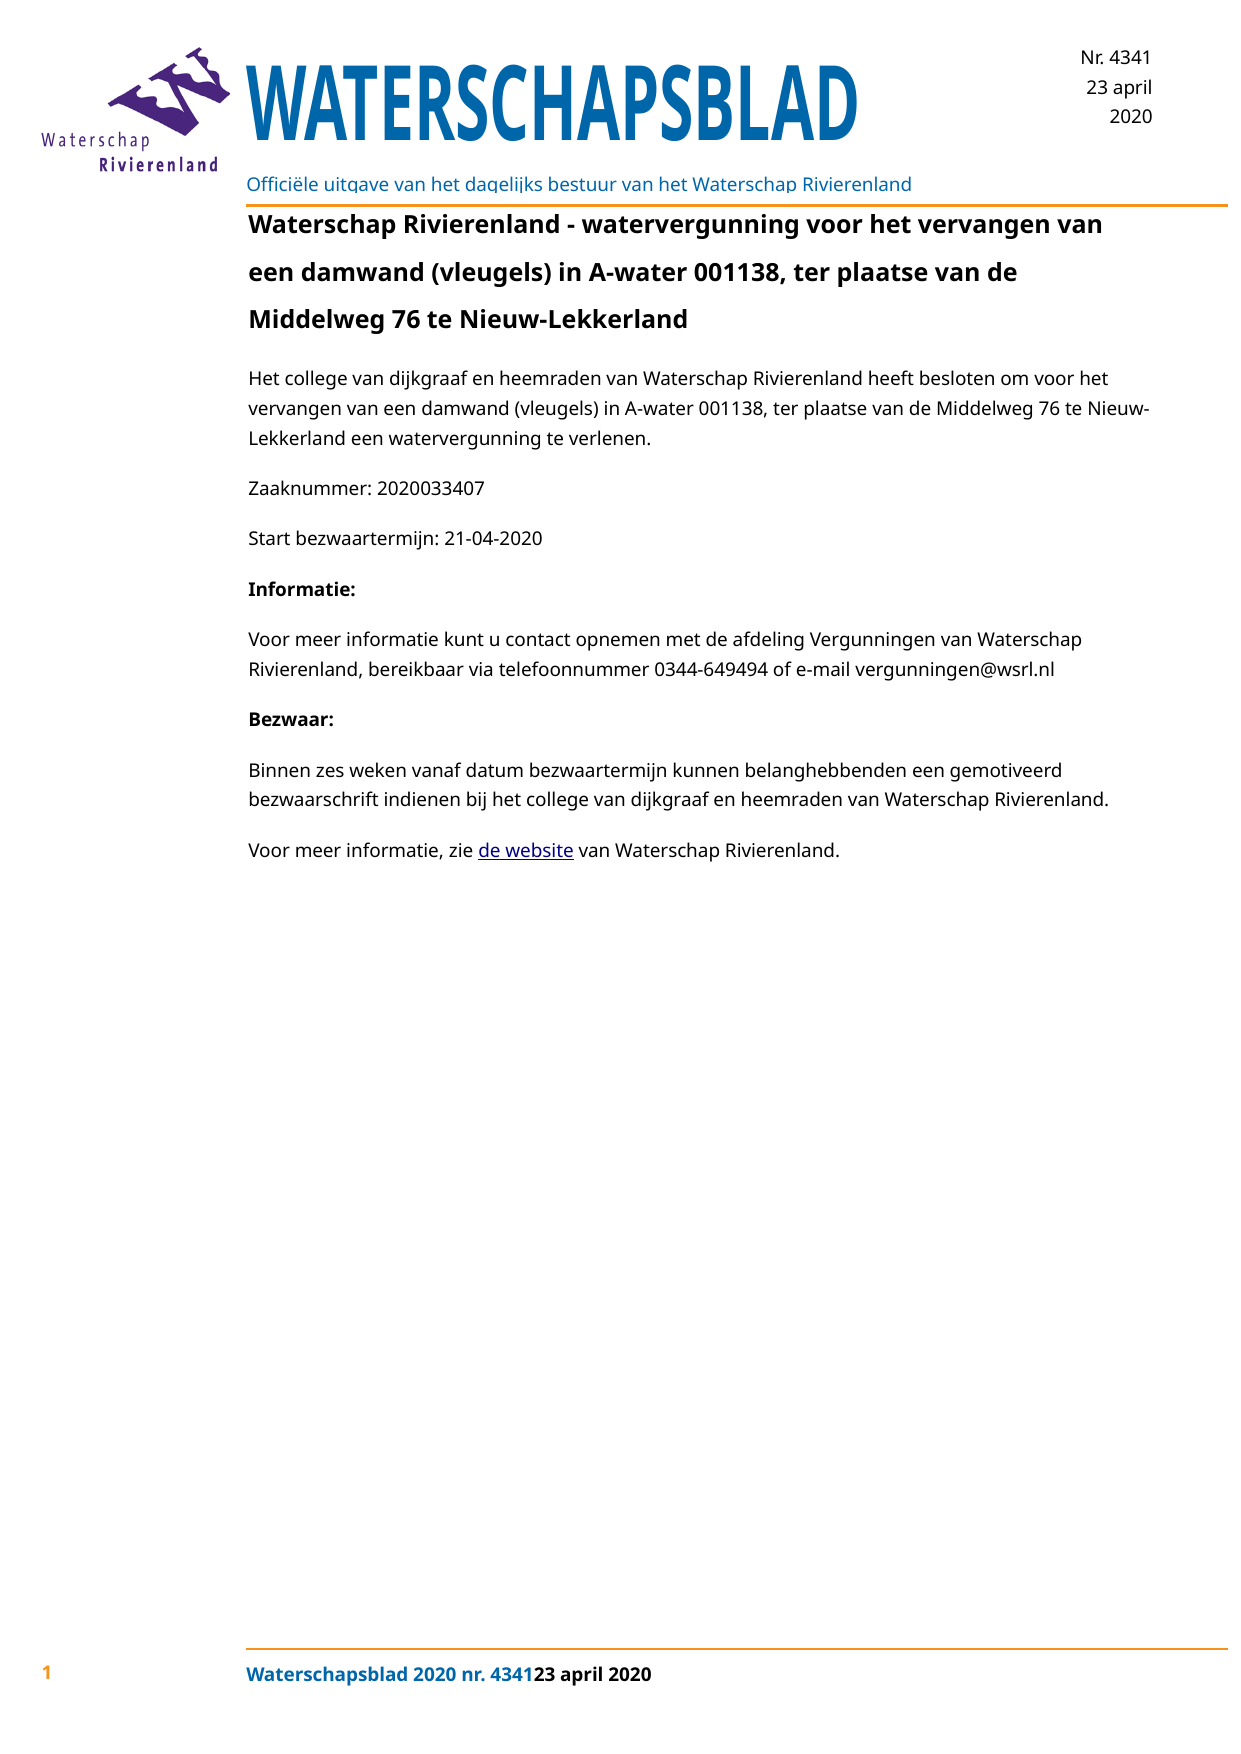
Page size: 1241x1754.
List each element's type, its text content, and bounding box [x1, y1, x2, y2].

text Waterschap Rivierenland - watervergunning voor het vervangen van een damwand (vleugels) in A-water 001138, ter plaatse van de Middelweg 76 te Nieuw-Lekkerland [248, 207, 1152, 336]
picture [41, 47, 231, 172]
text Informatie: [248, 576, 1152, 602]
text Bezwaar: [248, 706, 1152, 732]
text Voor meer informatie, zie de website van Waterschap Rivierenland. [248, 837, 1152, 862]
text Het college van dijkgraaf en heemraden van Waterschap Rivierenland heeft besloten om voor het vervangen van een damwand (vleugels) in A-water 001138, ter plaatse van de Middelweg 76 te Nieuw-Lekkerland een watervergunning te verlenen. [248, 366, 1152, 450]
text Voor meer informatie kunt u contact opnemen met de afdeling Vergunningen van Waterschap Rivierenland, bereikbaar via telefoonnummer 0344-649494 of e-mail vergunningen@wsrl.nl [248, 626, 1152, 682]
text Start bezwaartermijn: 21-04-2020 [248, 526, 1152, 551]
text Zaaknummer: 2020033407 [248, 475, 1152, 501]
text Binnen zes weken vanaf datum bezwaartermijn kunnen belanghebbenden een gemotiveerd bezwaarschrift indienen bij het college van dijkgraaf en heemraden van Waterschap Rivierenland. [248, 757, 1152, 812]
